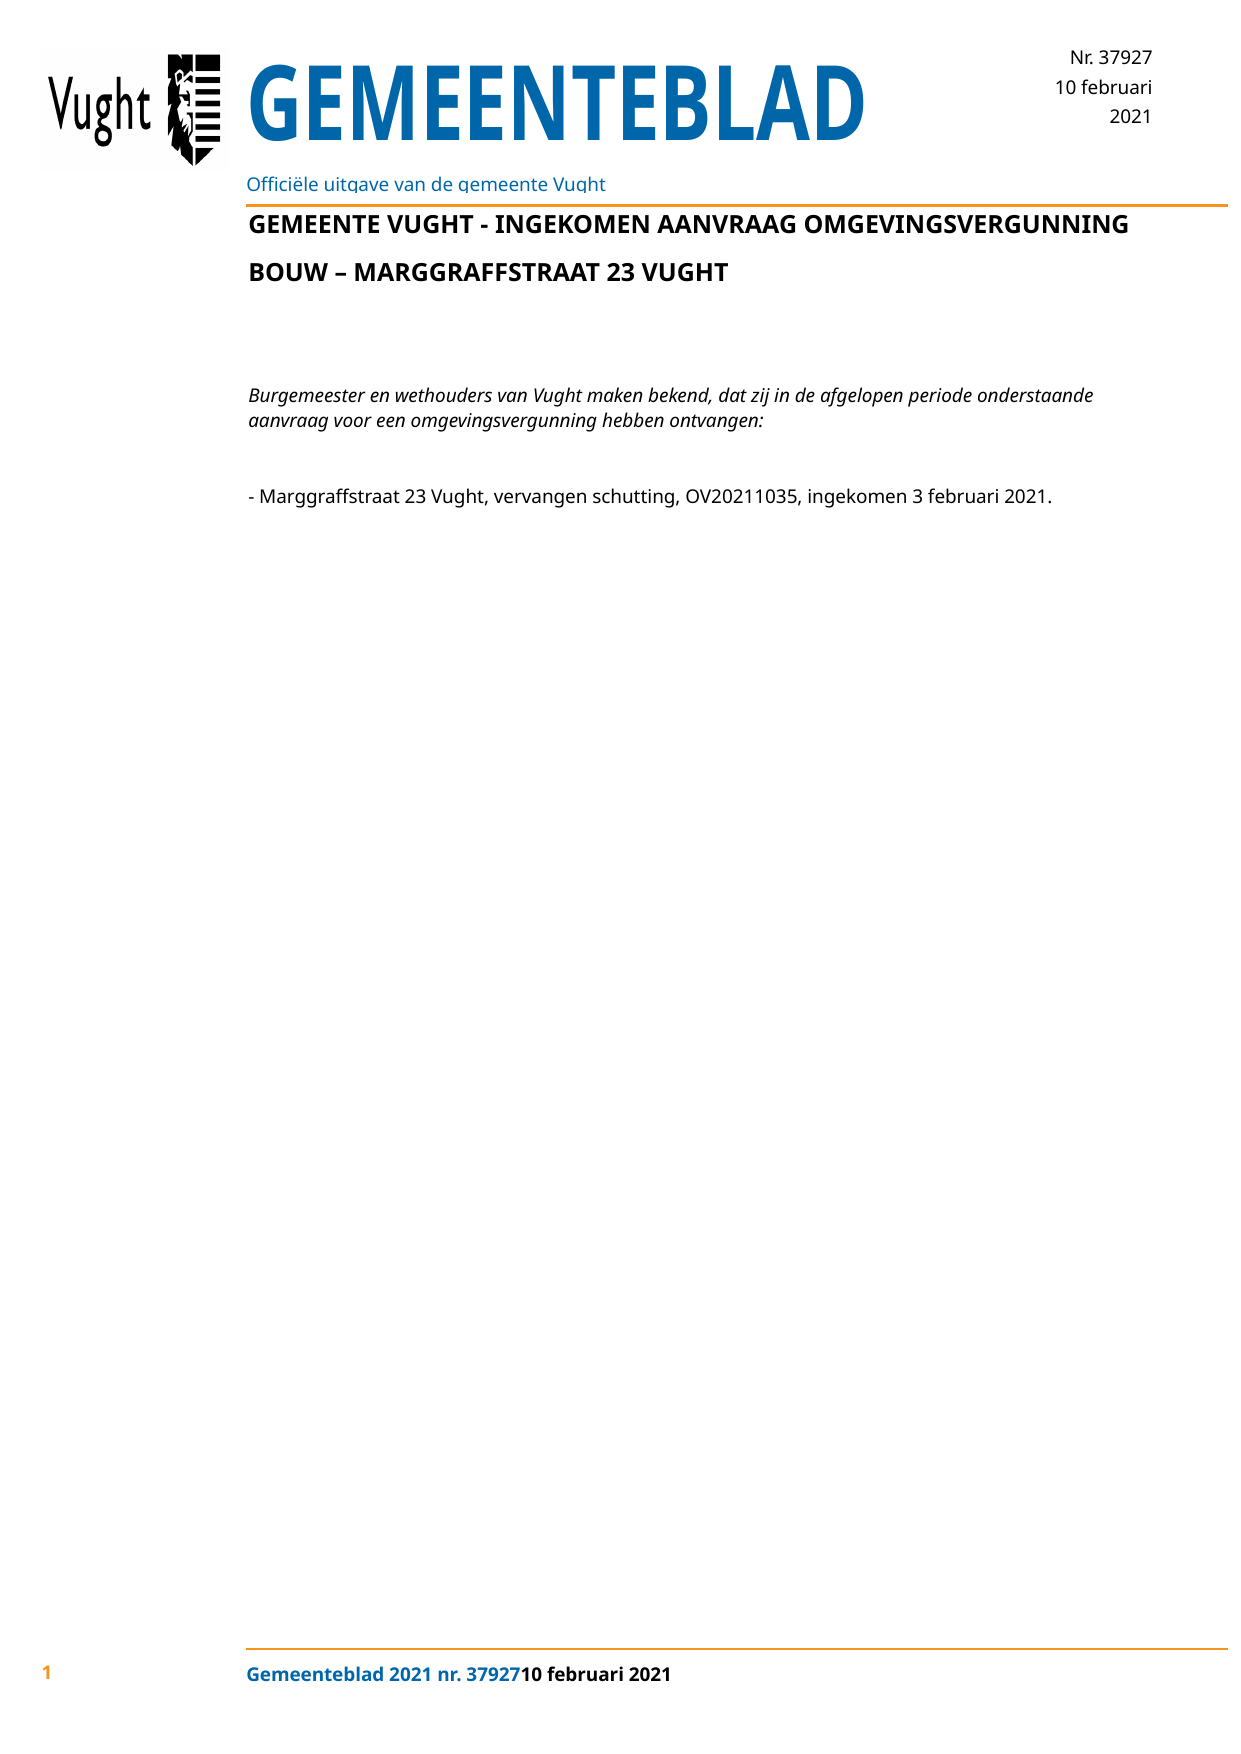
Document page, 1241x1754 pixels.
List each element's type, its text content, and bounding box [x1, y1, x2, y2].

text GEMEENTE VUGHT - INGEKOMEN AANVRAAG OMGEVINGSVERGUNNING BOUW – MARGGRAFFSTRAAT 23 VUGHT [248, 207, 1152, 288]
text - Marggraffstraat 23 Vught, vervangen schutting, OV20211035, ingekomen 3 februari 2021. [248, 484, 1152, 509]
picture [41, 47, 231, 172]
text Burgemeester en wethouders van Vught maken bekend, dat zij in de afgelopen periode onderstaande aanvraag voor een omgevingsvergunning hebben ontvangen: [248, 382, 1152, 433]
